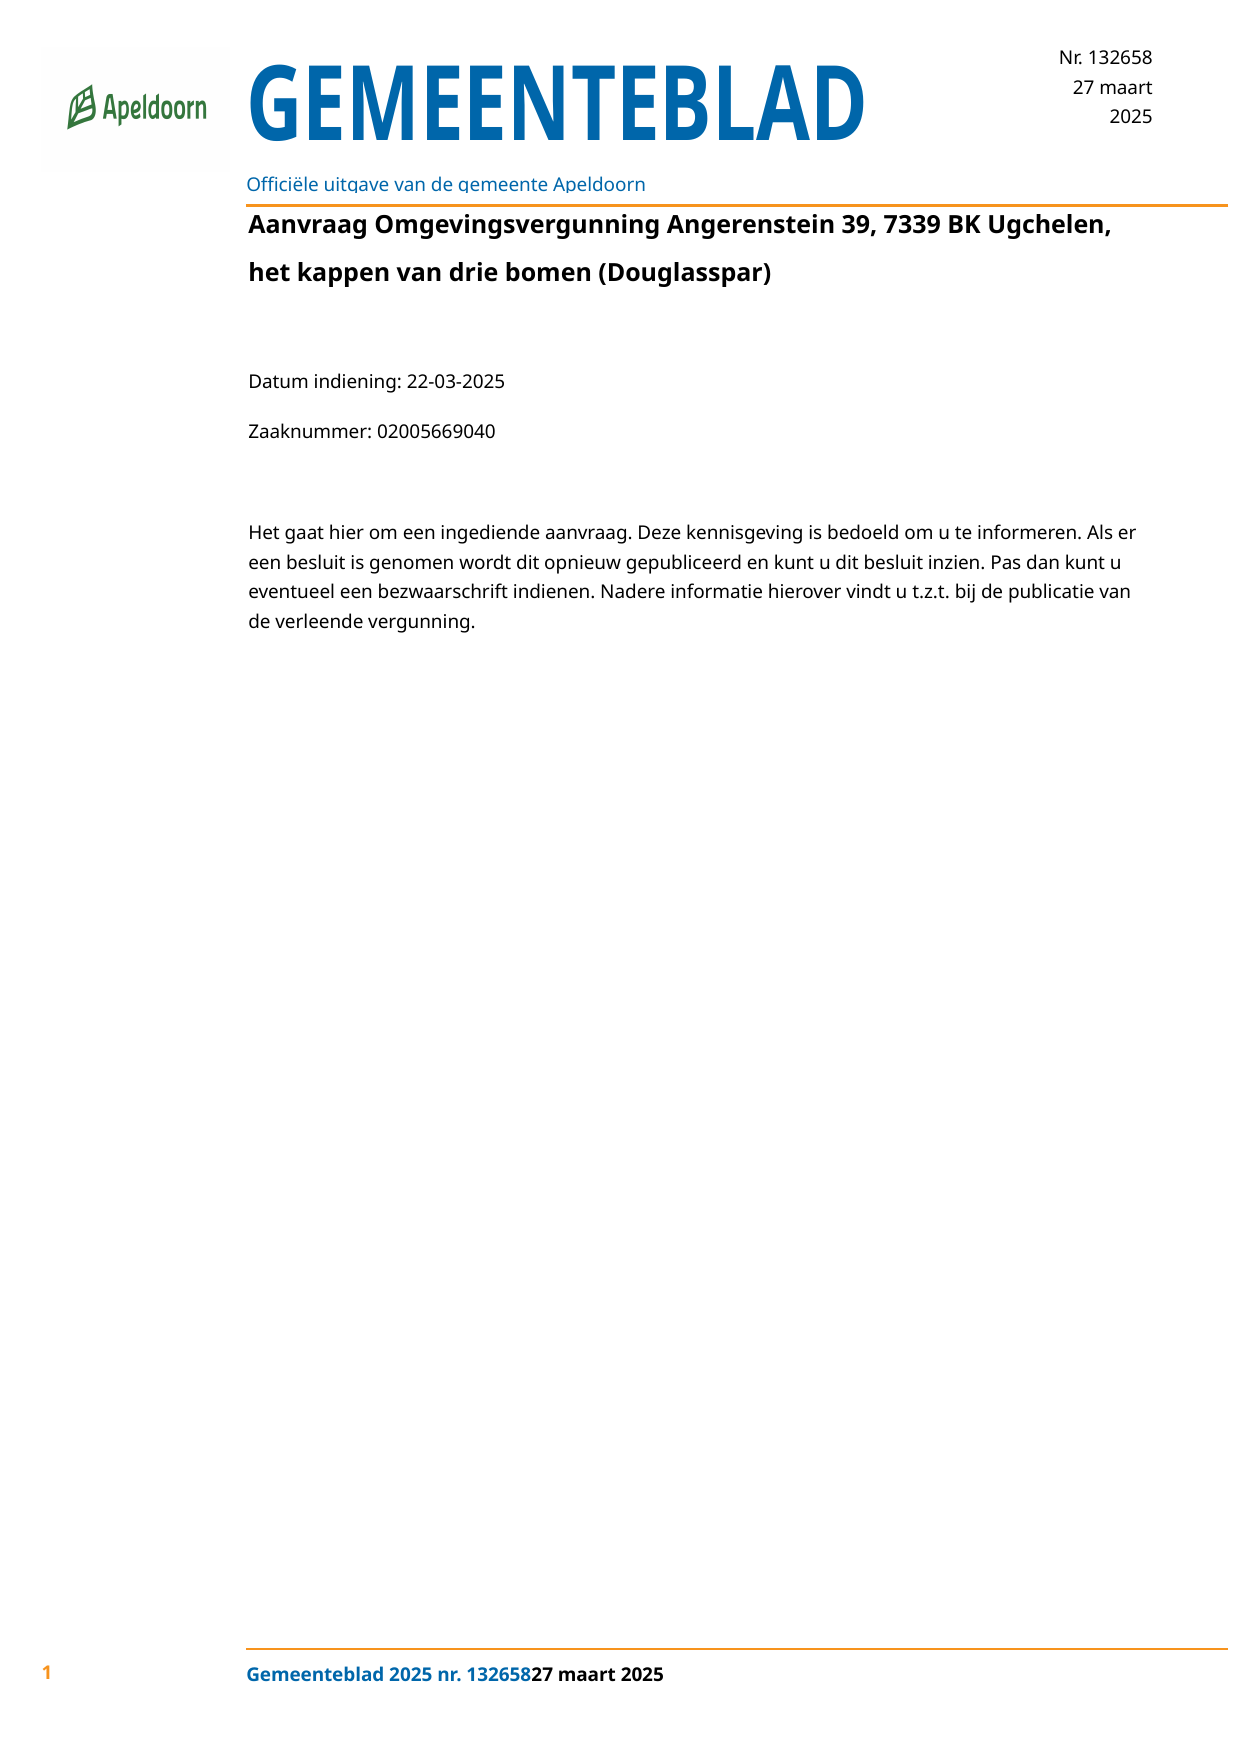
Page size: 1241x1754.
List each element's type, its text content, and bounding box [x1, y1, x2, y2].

picture [41, 47, 231, 172]
text Aanvraag Omgevingsvergunning Angerenstein 39, 7339 BK Ugchelen, het kappen van drie bomen (Douglasspar) [248, 207, 1152, 288]
text Zaaknummer: 02005669040 [248, 419, 1152, 444]
text Datum indiening: 22-03-2025 [248, 368, 1152, 394]
text Het gaat hier om een ingediende aanvraag. Deze kennisgeving is bedoeld om u te informeren. Als er een besluit is genomen wordt dit opnieuw gepubliceerd en kunt u dit besluit inzien. Pas dan kunt u eventueel een bezwaarschrift indienen. Nadere informatie hierover vindt u t.z.t. bij de publicatie van de verleende vergunning. [248, 519, 1152, 634]
